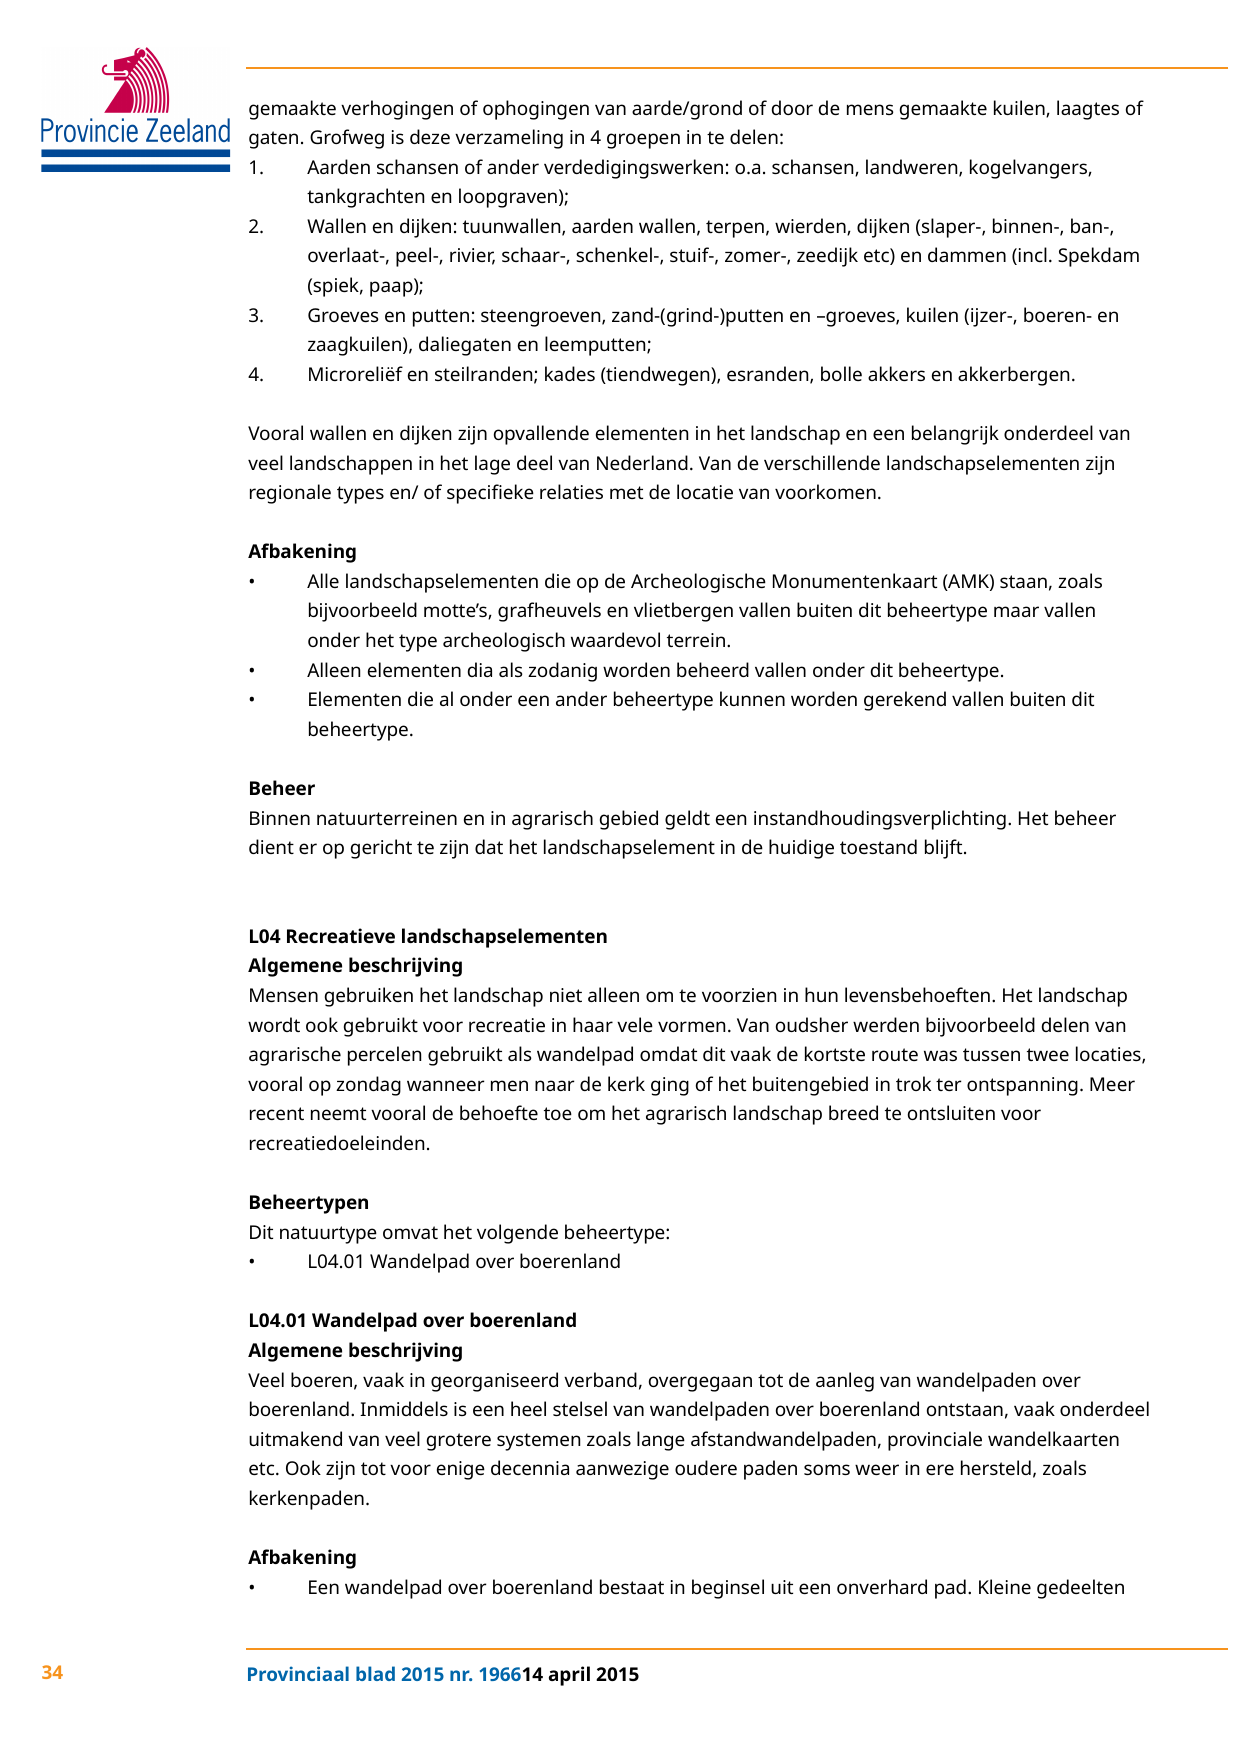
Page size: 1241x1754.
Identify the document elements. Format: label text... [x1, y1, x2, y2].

list Elementen die al onder een ander beheertype kunnen worden gerekend vallen buiten dit beheertype. [248, 686, 1152, 742]
list Wallen en dijken: tuunwallen, aarden wallen, terpen, wierden, dijken (slaper-, binnen-, ban-, overlaat-, peel-, rivier, schaar-, schenkel-, stuif-, zomer-, zeedijk etc) en dammen (incl. Spekdam (spiek, paap); [248, 213, 1152, 298]
list L04.01 Wandelpad over boerenland [248, 1248, 1152, 1274]
list Alle landschapselementen die op de Archeologische Monumentenkaart (AMK) staan, zoals bijvoorbeeld motte’s, grafheuvels en vlietbergen vallen buiten dit beheertype maar vallen onder het type archeologisch waardevol terrein. [248, 568, 1152, 653]
picture [41, 47, 231, 172]
text L04.01 Wandelpad over boerenland [248, 1308, 1152, 1333]
text Dit natuurtype omvat het volgende beheertype: [248, 1219, 1152, 1245]
text Veel boeren, vaak in georganiseerd verband, overgegaan tot de aanleg van wandelpaden over boerenland. Inmiddels is een heel stelsel van wandelpaden over boerenland ontstaan, vaak onderdeel uitmakend van veel grotere systemen zoals lange afstandwandelpaden, provinciale wandelkaarten etc. Ook zijn tot voor enige decennia aanwezige oudere paden soms weer in ere hersteld, zoals kerkenpaden. [248, 1367, 1152, 1511]
text L04 Recreatieve landschapselementen [248, 923, 1152, 949]
list Groeves en putten: steengroeven, zand-(grind-)putten en –groeves, kuilen (ijzer-, boeren- en zaagkuilen), daliegaten en leemputten; [248, 302, 1152, 357]
text Algemene beschrijving [248, 953, 1152, 978]
text Algemene beschrijving [248, 1337, 1152, 1363]
text Beheer [248, 775, 1152, 801]
text gemaakte verhogingen of ophogingen van aarde/grond of door de mens gemaakte kuilen, laagtes of gaten. Grofweg is deze verzameling in 4 groepen in te delen: [248, 95, 1152, 150]
text Binnen natuurterreinen en in agrarisch gebied geldt een instandhoudingsverplichting. Het beheer dient er op gericht te zijn dat het landschapselement in de huidige toestand blijft. [248, 805, 1152, 860]
list Alleen elementen dia als zodanig worden beheerd vallen onder dit beheertype. [248, 657, 1152, 683]
list Een wandelpad over boerenland bestaat in beginsel uit een onverhard pad. Kleine gedeelten [248, 1574, 1152, 1600]
text Beheertypen [248, 1189, 1152, 1215]
text Afbakening [248, 538, 1152, 564]
list Microreliëf en steilranden; kades (tiendwegen), esranden, bolle akkers en akkerbergen. [248, 361, 1152, 387]
text Mensen gebruiken het landschap niet alleen om te voorzien in hun levensbehoeften. Het landschap wordt ook gebruikt voor recreatie in haar vele vormen. Van oudsher werden bijvoorbeeld delen van agrarische percelen gebruikt als wandelpad omdat dit vaak de kortste route was tussen twee locaties, vooral op zondag wanneer men naar de kerk ging of het buitengebied in trok ter ontspanning. Meer recent neemt vooral de behoefte toe om het agrarisch landschap breed te ontsluiten voor recreatiedoeleinden. [248, 982, 1152, 1156]
text Vooral wallen en dijken zijn opvallende elementen in het landschap en een belangrijk onderdeel van veel landschappen in het lage deel van Nederland. Van de verschillende landschapselementen zijn regionale types en/ of specifieke relaties met de locatie van voorkomen. [248, 420, 1152, 505]
list Aarden schansen of ander verdedigingswerken: o.a. schansen, landweren, kogelvangers, tankgrachten en loopgraven); [248, 154, 1152, 209]
text Afbakening [248, 1544, 1152, 1570]
